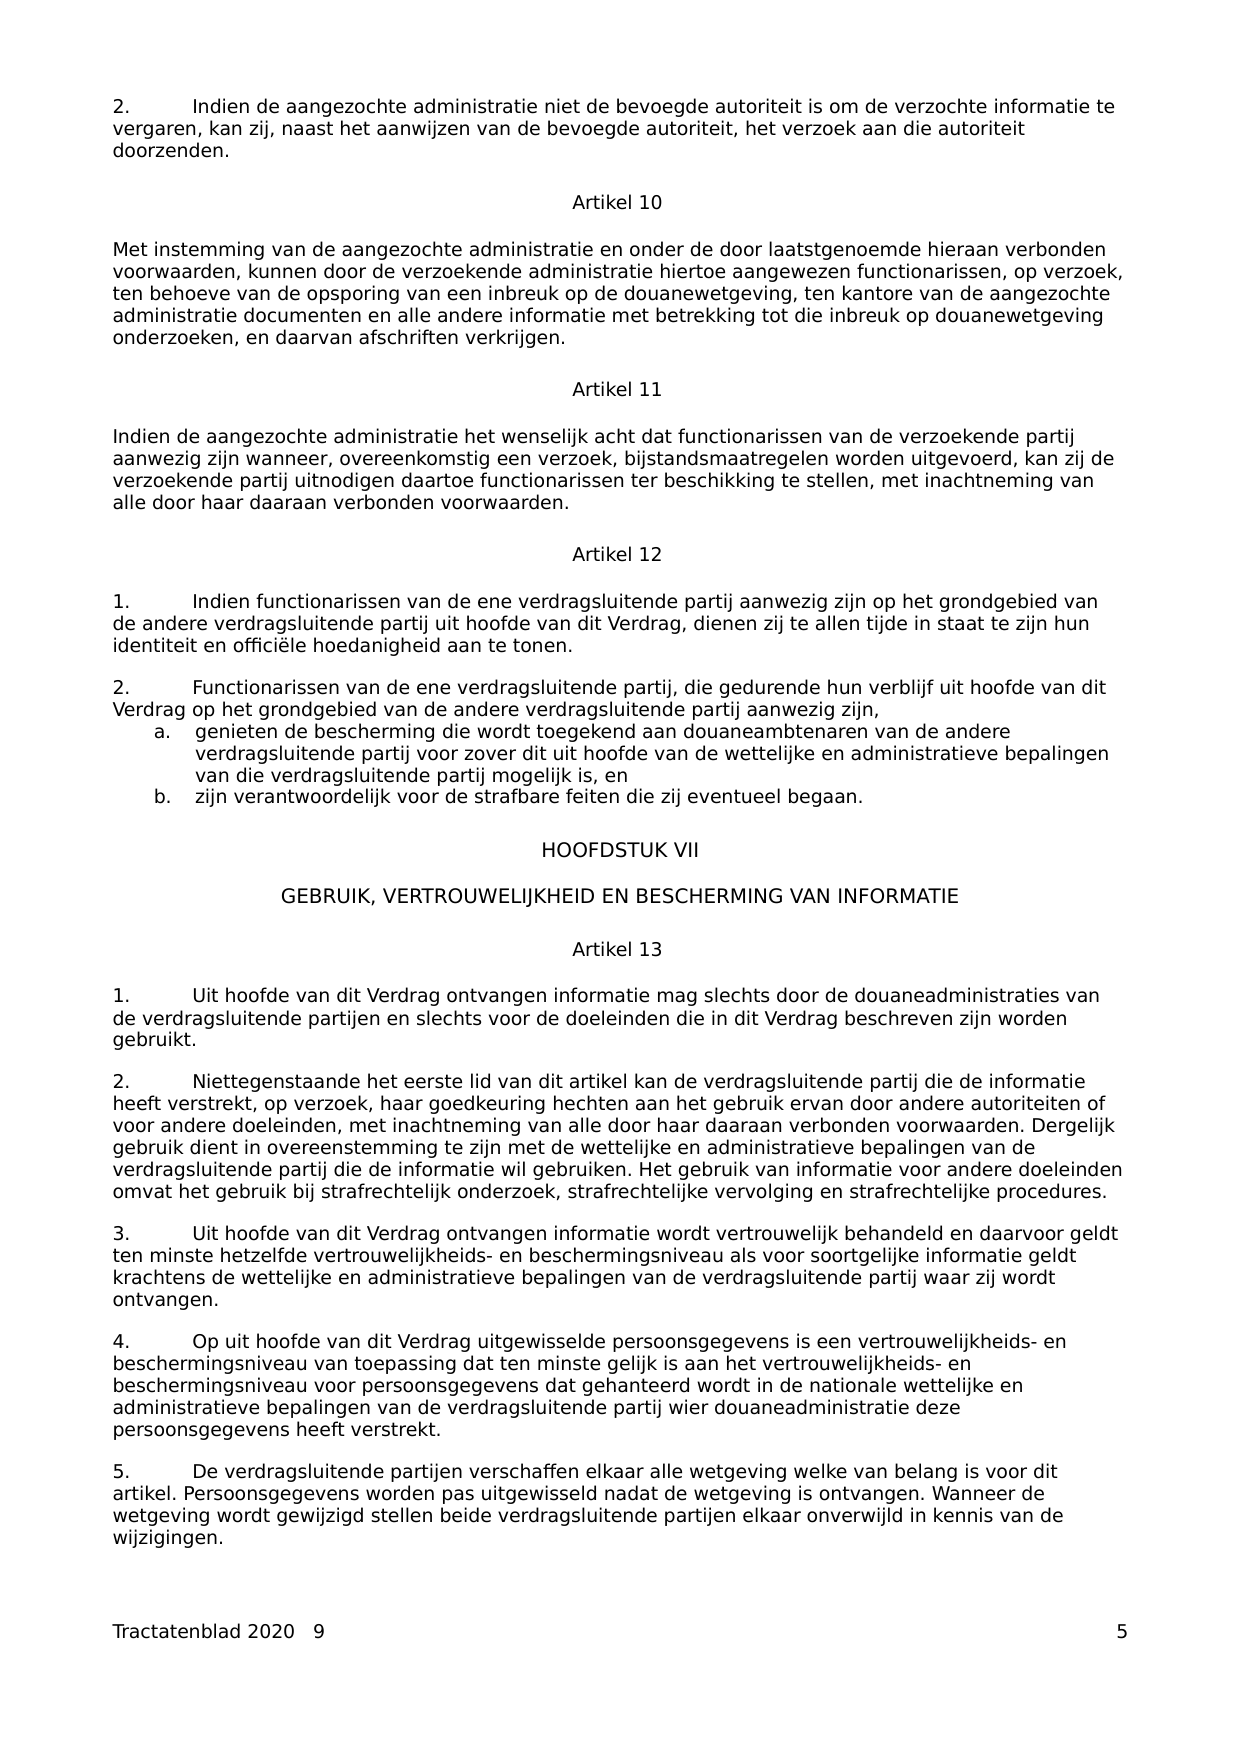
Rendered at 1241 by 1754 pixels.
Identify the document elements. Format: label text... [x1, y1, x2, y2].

subtitle HOOFDSTUK VII GEBRUIK, VERTROUWELIJKHEID EN BESCHERMING VAN INFORMATIE [112, 838, 1128, 908]
text 2. Functionarissen van de ene verdragsluitende partij, die gedurende hun verblijf uit hoofde van dit Verdrag op het grondgebied van de andere verdragsluitende partij aanwezig zijn, [112, 677, 1128, 721]
subtitle Artikel 10 [112, 192, 1128, 214]
text Indien de aangezochte administratie het wenselijk acht dat functionarissen van de verzoekende partij aanwezig zijn wanneer, overeenkomstig een verzoek, bijstandsmaatregelen worden uitgevoerd, kan zij de verzoekende partij uitnodigen daartoe functionarissen ter beschikking te stellen, met inachtneming van alle door haar daaraan verbonden voorwaarden. [112, 426, 1128, 514]
text 5. De verdragsluitende partijen verschaffen elkaar alle wetgeving welke van belang is voor dit artikel. Persoonsgegevens worden pas uitgewisseld nadat de wetgeving is ontvangen. Wanneer de wetgeving wordt gewijzigd stellen beide verdragsluitende partijen elkaar onverwijld in kennis van de wijzigingen. [112, 1461, 1128, 1549]
text 2. Niettegenstaande het eerste lid van dit artikel kan de verdragsluitende partij die de informatie heeft verstrekt, op verzoek, haar goedkeuring hechten aan het gebruik ervan door andere autoriteiten of voor andere doeleinden, met inachtneming van alle door haar daaraan verbonden voorwaarden. Dergelijk gebruik dient in overeenstemming te zijn met de wettelijke en administratieve bepalingen van de verdragsluitende partij die de informatie wil gebruiken. Het gebruik van informatie voor andere doeleinden omvat het gebruik bij strafrechtelijk onderzoek, strafrechtelijke vervolging en strafrechtelijke procedures. [112, 1071, 1128, 1203]
subtitle Artikel 13 [112, 938, 1128, 960]
text 3. Uit hoofde van dit Verdrag ontvangen informatie wordt vertrouwelijk behandeld en daarvoor geldt ten minste hetzelfde vertrouwelijkheids- en beschermingsniveau als voor soortgelijke informatie geldt krachtens de wettelijke en administratieve bepalingen van de verdragsluitende partij waar zij wordt ontvangen. [112, 1223, 1128, 1311]
text Met instemming van de aangezochte administratie en onder de door laatstgenoemde hieraan verbonden voorwaarden, kunnen door de verzoekende administratie hiertoe aangewezen functionarissen, op verzoek, ten behoeve van de opsporing van een inbreuk op de douanewetgeving, ten kantore van de aangezochte administratie documenten en alle andere informatie met betrekking tot die inbreuk op douanewetgeving onderzoeken, en daarvan afschriften verkrijgen. [112, 239, 1128, 349]
subtitle Artikel 11 [112, 379, 1128, 401]
text 1. Indien functionarissen van de ene verdragsluitende partij aanwezig zijn op het grondgebied van de andere verdragsluitende partij uit hoofde van dit Verdrag, dienen zij te allen tijde in staat te zijn hun identiteit en officiële hoedanigheid aan te tonen. [112, 591, 1128, 657]
text 4. Op uit hoofde van dit Verdrag uitgewisselde persoonsgegevens is een vertrouwelijkheids- en beschermingsniveau van toepassing dat ten minste gelijk is aan het vertrouwelijkheids- en beschermingsniveau voor persoonsgegevens dat gehanteerd wordt in de nationale wettelijke en administratieve bepalingen van de verdragsluitende partij wier douaneadministratie deze persoonsgegevens heeft verstrekt. [112, 1331, 1128, 1441]
text 2. Indien de aangezochte administratie niet de bevoegde autoriteit is om de verzochte informatie te vergaren, kan zij, naast het aanwijzen van de bevoegde autoriteit, het verzoek aan die autoriteit doorzenden. [112, 96, 1128, 162]
text 1. Uit hoofde van dit Verdrag ontvangen informatie mag slechts door de douaneadministraties van de verdragsluitende partijen en slechts voor de doeleinden die in dit Verdrag beschreven zijn worden gebruikt. [112, 985, 1128, 1051]
text b. zijn verantwoordelijk voor de strafbare feiten die zij eventueel begaan. [153, 786, 1128, 808]
subtitle Artikel 12 [112, 544, 1128, 566]
text a. genieten de bescherming die wordt toegekend aan douaneambtenaren van de andere verdragsluitende partij voor zover dit uit hoofde van de wettelijke en administratieve bepalingen van die verdragsluitende partij mogelijk is, en [153, 721, 1128, 786]
